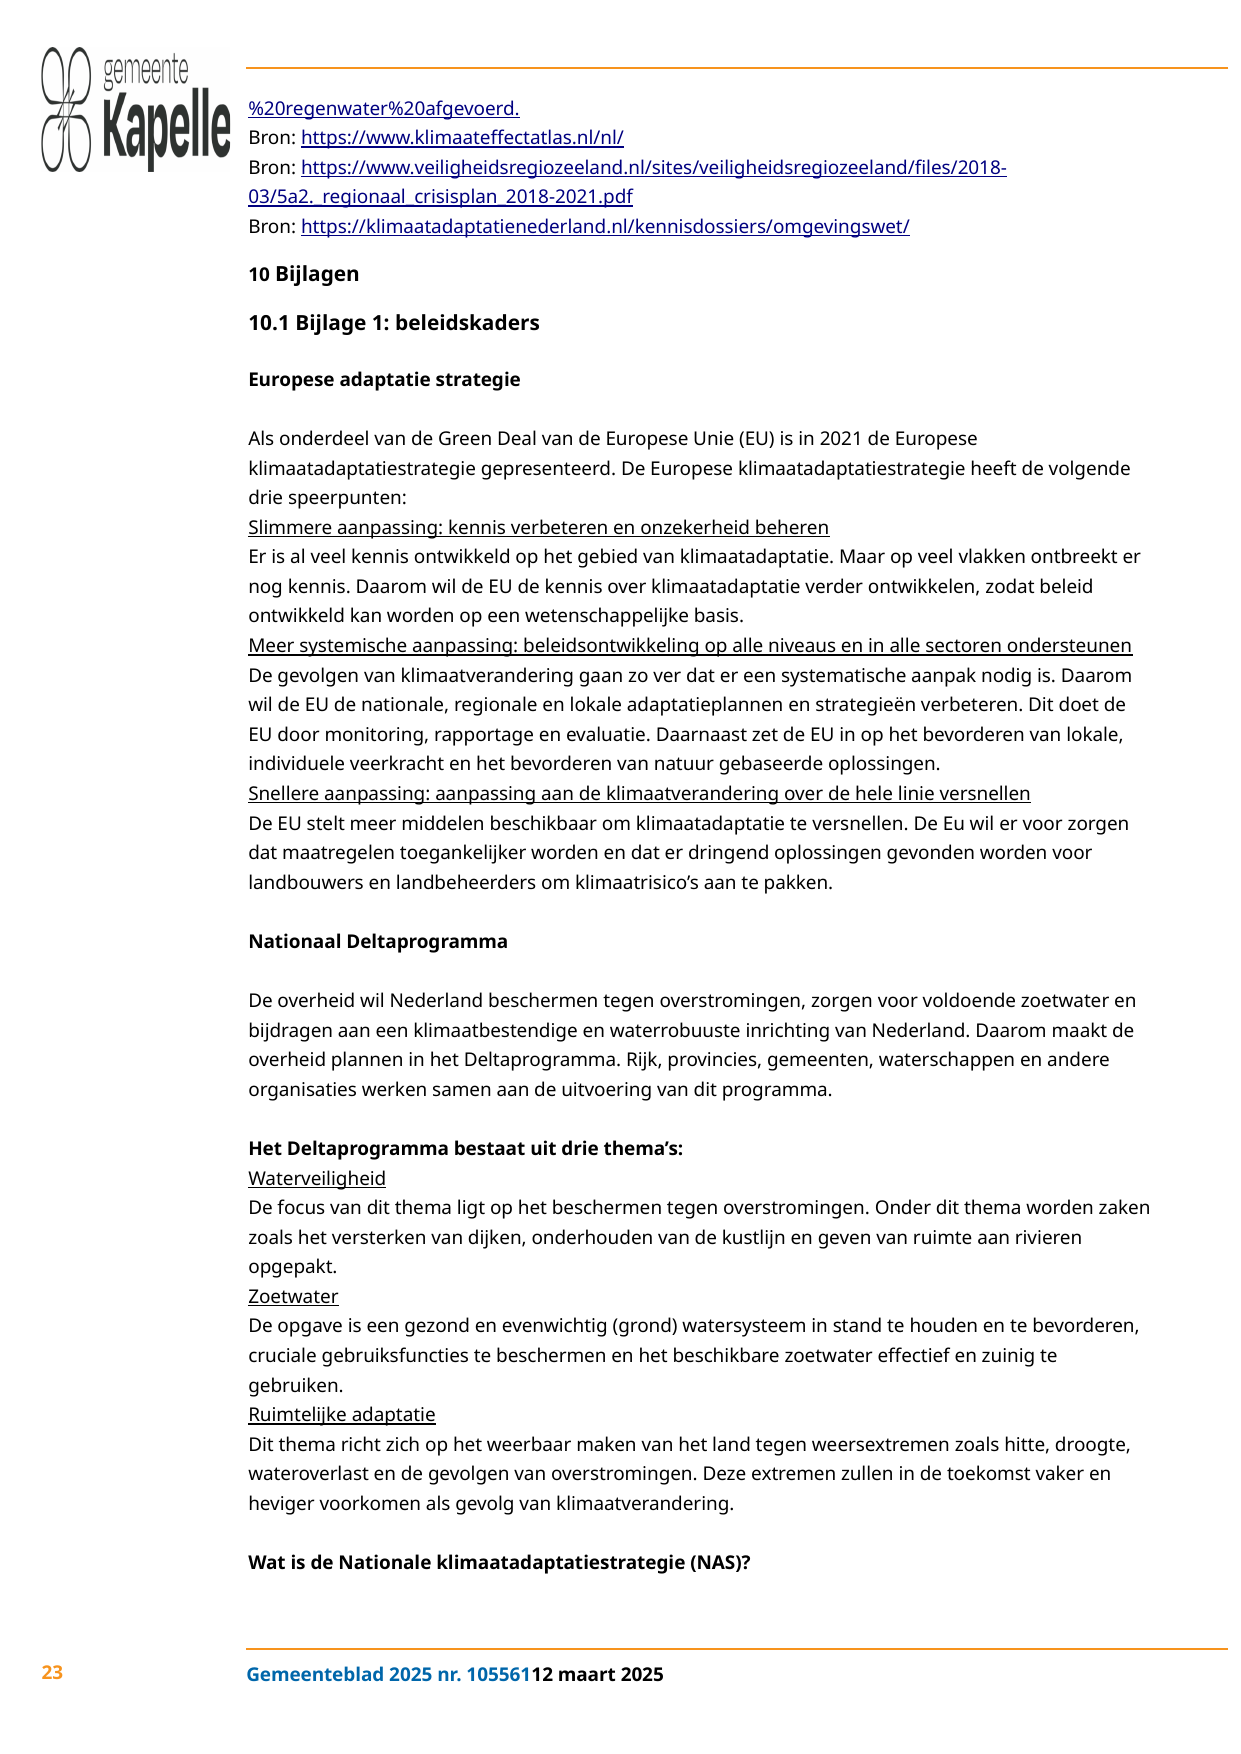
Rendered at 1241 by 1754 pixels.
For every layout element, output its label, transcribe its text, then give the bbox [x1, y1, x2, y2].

text De focus van dit thema ligt op het beschermen tegen overstromingen. Onder dit thema worden zaken zoals het versterken van dijken, onderhouden van de kustlijn en geven van ruimte aan rivieren opgepakt. [248, 1194, 1152, 1279]
text Het Deltaprogramma bestaat uit drie thema’s: [248, 1135, 1152, 1161]
text 10 Bijlagen [248, 259, 1152, 287]
text Waterveiligheid [248, 1165, 1152, 1191]
text De EU stelt meer middelen beschikbaar om klimaatadaptatie te versnellen. De Eu wil er voor zorgen dat maatregelen toegankelijker worden en dat er dringend oplossingen gevonden worden voor landbouwers en landbeheerders om klimaatrisico’s aan te pakken. [248, 810, 1152, 895]
picture [41, 47, 231, 172]
text 10.1 Bijlage 1: beleidskaders [248, 308, 1152, 336]
text De gevolgen van klimaatverandering gaan zo ver dat er een systematische aanpak nodig is. Daarom wil de EU de nationale, regionale en lokale adaptatieplannen en strategieën verbeteren. Dit doet de EU door monitoring, rapportage en evaluatie. Daarnaast zet de EU in op het bevorderen van lokale, individuele veerkracht en het bevorderen van natuur gebaseerde oplossingen. [248, 662, 1152, 776]
text Bron: https://klimaatadaptatienederland.nl/kennisdossiers/omgevingswet/ [248, 213, 1152, 239]
text Snellere aanpassing: aanpassing aan de klimaatverandering over de hele linie versnellen [248, 780, 1152, 806]
text Bron: https://www.klimaateffectatlas.nl/nl/ [248, 124, 1152, 150]
text Slimmere aanpassing: kennis verbeteren en onzekerheid beheren [248, 514, 1152, 540]
text %20regenwater%20afgevoerd. [248, 95, 1152, 121]
text De opgave is een gezond en evenwichtig (grond) watersysteem in stand te houden en te bevorderen, cruciale gebruiksfuncties te beschermen en het beschikbare zoetwater effectief en zuinig te gebruiken. [248, 1313, 1152, 1398]
text Dit thema richt zich op het weerbaar maken van het land tegen weersextremen zoals hitte, droogte, wateroverlast en de gevolgen van overstromingen. Deze extremen zullen in de toekomst vaker en heviger voorkomen als gevolg van klimaatverandering. [248, 1431, 1152, 1516]
text Er is al veel kennis ontwikkeld op het gebied van klimaatadaptatie. Maar op veel vlakken ontbreekt er nog kennis. Daarom wil de EU de kennis over klimaatadaptatie verder ontwikkelen, zodat beleid ontwikkeld kan worden op een wetenschappelijke basis. [248, 543, 1152, 628]
text Als onderdeel van de Green Deal van de Europese Unie (EU) is in 2021 de Europese klimaatadaptatiestrategie gepresenteerd. De Europese klimaatadaptatiestrategie heeft de volgende drie speerpunten: [248, 425, 1152, 510]
text Zoetwater [248, 1283, 1152, 1309]
text Meer systemische aanpassing: beleidsontwikkeling op alle niveaus en in alle sectoren ondersteunen [248, 632, 1152, 658]
text Nationaal Deltaprogramma [248, 928, 1152, 954]
text De overheid wil Nederland beschermen tegen overstromingen, zorgen voor voldoende zoetwater en bijdragen aan een klimaatbestendige en waterrobuuste inrichting van Nederland. Daarom maakt de overheid plannen in het Deltaprogramma. Rijk, provincies, gemeenten, waterschappen en andere organisaties werken samen aan de uitvoering van dit programma. [248, 987, 1152, 1102]
text Wat is de Nationale klimaatadaptatiestrategie (NAS)? [248, 1549, 1152, 1575]
text Ruimtelijke adaptatie [248, 1401, 1152, 1427]
text Europese adaptatie strategie [248, 366, 1152, 392]
text Bron: https://www.veiligheidsregiozeeland.nl/sites/veiligheidsregiozeeland/files/2018-03/5a2._regionaal_crisisplan_2018-2021.pdf [248, 154, 1152, 209]
